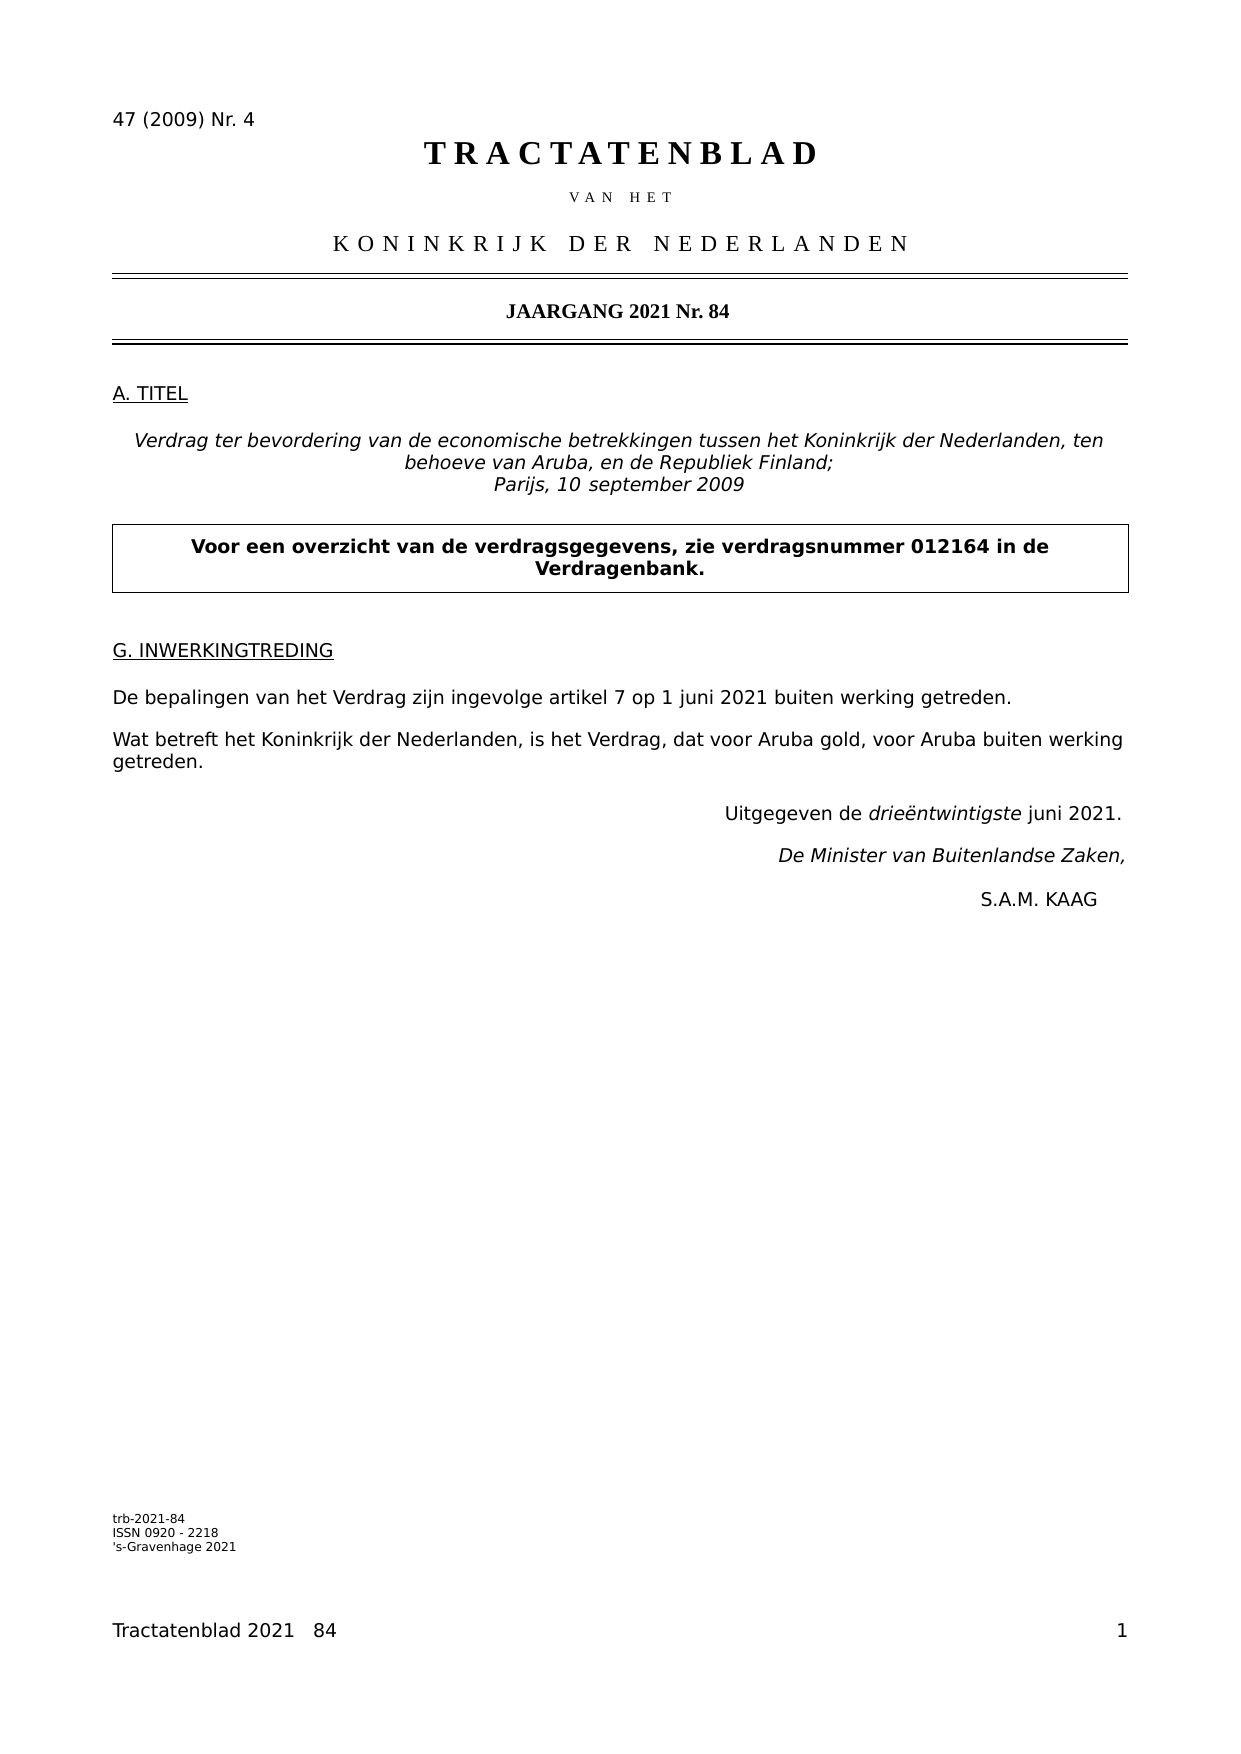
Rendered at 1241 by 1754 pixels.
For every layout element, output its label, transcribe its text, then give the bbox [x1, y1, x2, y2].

text VAN HET [112, 189, 1128, 206]
subtitle G. INWERKINGTREDING [112, 640, 1128, 662]
text Wat betreft het Koninkrijk der Nederlanden, is het Verdrag, dat voor Aruba gold, voor Aruba buiten werking getreden. [112, 729, 1128, 773]
text Uitgegeven de drieëntwintigste juni 2021. [112, 803, 1128, 825]
text De Minister van Buitenlandse Zaken, S.A.M. KAAG [112, 845, 1128, 911]
text 's-Gravenhage 2021 [112, 1540, 346, 1554]
subtitle A. TITEL [112, 383, 1128, 405]
text De bepalingen van het Verdrag zijn ingevolge artikel 7 op 1 juni 2021 buiten werking getreden. [112, 687, 1128, 709]
text Verdrag ter bevordering van de economische betrekkingen tussen het Koninkrijk der Nederlanden, ten behoeve van Aruba, en de Republiek Finland; [112, 430, 1128, 474]
text KONINKRIJK DER NEDERLANDEN [112, 229, 1128, 256]
text trb-2021-84 [112, 1512, 346, 1526]
text Parijs, 10 september 2009 [112, 474, 1128, 496]
text 47 (2009) Nr. 4 [112, 109, 1128, 131]
text JAARGANG 2021 Nr. 84 [112, 299, 1128, 323]
text ISSN 0920 - 2218 [112, 1526, 346, 1540]
text TRACTATENBLAD [112, 133, 1128, 172]
